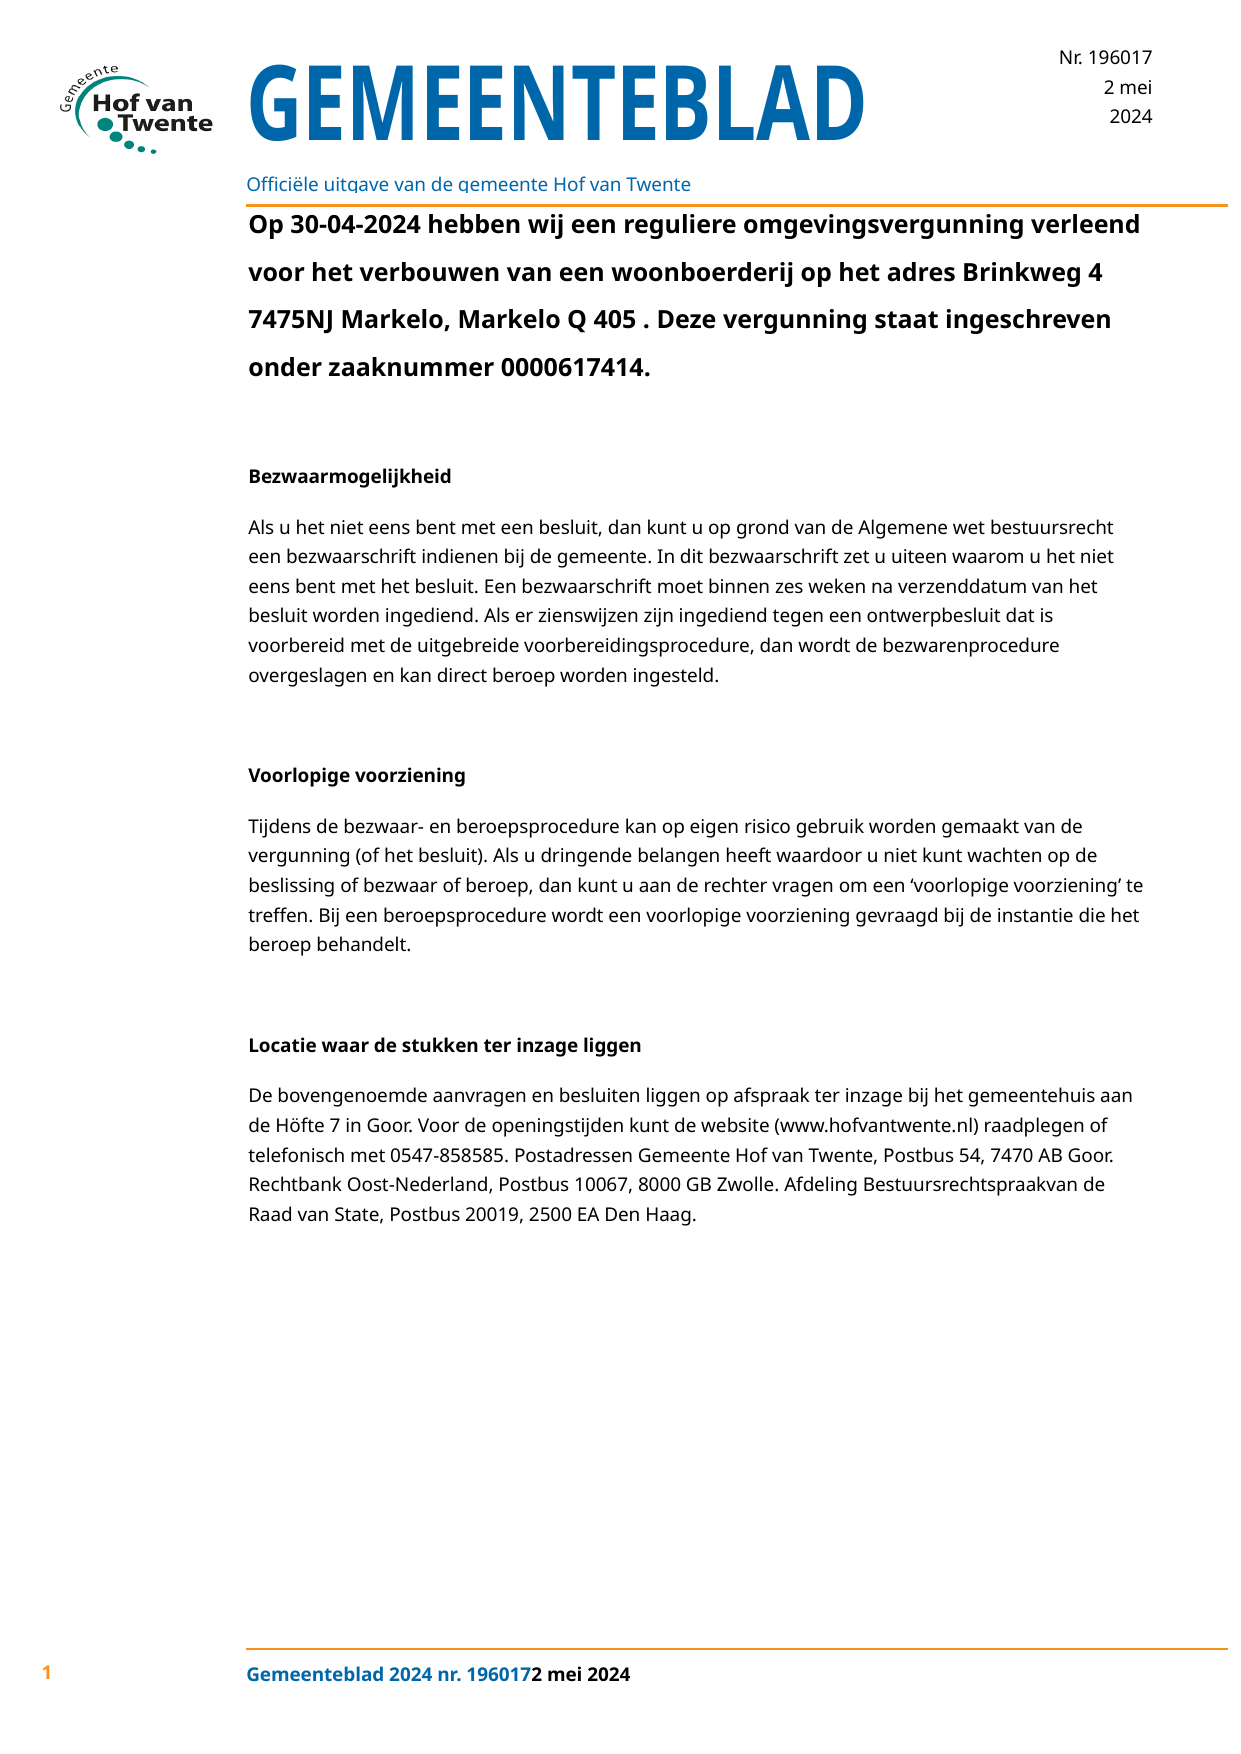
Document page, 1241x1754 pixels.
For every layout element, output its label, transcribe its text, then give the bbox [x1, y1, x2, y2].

text Locatie waar de stukken ter inzage liggen [248, 1032, 1152, 1058]
text Als u het niet eens bent met een besluit, dan kunt u op grond van de Algemene wet bestuursrecht een bezwaarschrift indienen bij de gemeente. In dit bezwaarschrift zet u uiteen waarom u het niet eens bent met het besluit. Een bezwaarschrift moet binnen zes weken na verzenddatum van het besluit worden ingediend. Als er zienswijzen zijn ingediend tegen een ontwerpbesluit dat is voorbereid met de uitgebreide voorbereidingsprocedure, dan wordt de bezwarenprocedure overgeslagen en kan direct beroep worden ingesteld. [248, 514, 1152, 688]
text Op 30-04-2024 hebben wij een reguliere omgevingsvergunning verleend voor het verbouwen van een woonboerderij op het adres Brinkweg 4 7475NJ Markelo, Markelo Q 405 . Deze vergunning staat ingeschreven onder zaaknummer 0000617414. [248, 207, 1152, 384]
text Bezwaarmogelijkheid [248, 463, 1152, 489]
text De bovengenoemde aanvragen en besluiten liggen op afspraak ter inzage bij het gemeentehuis aan de Höfte 7 in Goor. Voor de openingstijden kunt de website (www.hofvantwente.nl) raadplegen of telefonisch met 0547-858585. Postadressen Gemeente Hof van Twente, Postbus 54, 7470 AB Goor. Rechtbank Oost-Nederland, Postbus 10067, 8000 GB Zwolle. Afdeling Bestuursrechtspraakvan de Raad van State, Postbus 20019, 2500 EA Den Haag. [248, 1083, 1152, 1227]
picture [41, 47, 231, 172]
text Voorlopige voorziening [248, 763, 1152, 788]
text Tijdens de bezwaar- en beroepsprocedure kan op eigen risico gebruik worden gemaakt van de vergunning (of het besluit). Als u dringende belangen heeft waardoor u niet kunt wachten op de beslissing of bezwaar of beroep, dan kunt u aan de rechter vragen om een ‘voorlopige voorziening’ te treffen. Bij een beroepsprocedure wordt een voorlopige voorziening gevraagd bij de instantie die het beroep behandelt. [248, 813, 1152, 957]
